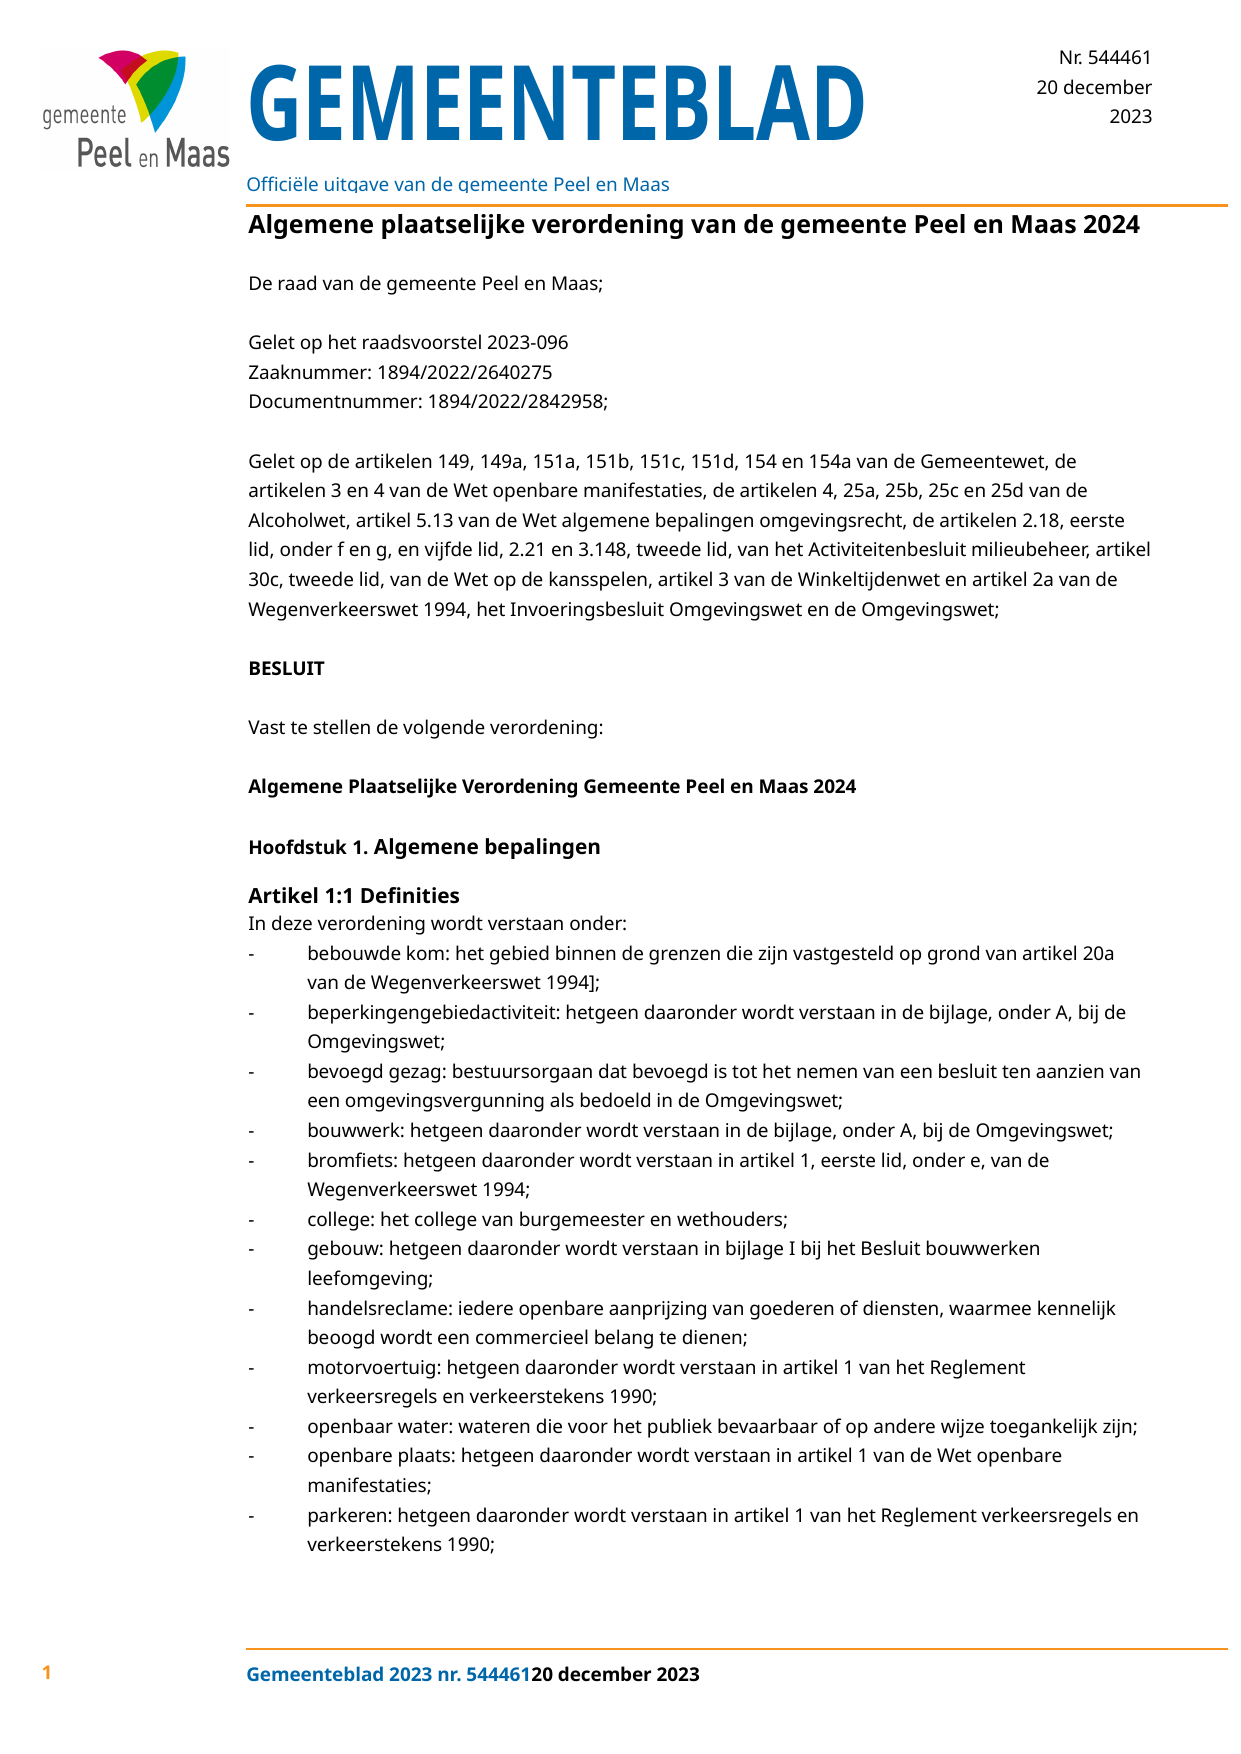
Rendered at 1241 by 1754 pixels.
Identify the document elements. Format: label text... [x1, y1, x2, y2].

list bromfiets: hetgeen daaronder wordt verstaan in artikel 1, eerste lid, onder e, van de Wegenverkeerswet 1994; [248, 1147, 1152, 1202]
text Algemene plaatselijke verordening van de gemeente Peel en Maas 2024 [248, 207, 1152, 241]
text Vast te stellen de volgende verordening: [248, 714, 1152, 740]
list bevoegd gezag: bestuursorgaan dat bevoegd is tot het nemen van een besluit ten aanzien van een omgevingsvergunning als bedoeld in de Omgevingswet; [248, 1058, 1152, 1113]
text Gelet op de artikelen 149, 149a, 151a, 151b, 151c, 151d, 154 en 154a van de Gemeentewet, de artikelen 3 en 4 van de Wet openbare manifestaties, de artikelen 4, 25a, 25b, 25c en 25d van de Alcoholwet, artikel 5.13 van de Wet algemene bepalingen omgevingsrecht, de artikelen 2.18, eerste lid, onder f en g, en vijfde lid, 2.21 en 3.148, tweede lid, van het Activiteitenbesluit milieubeheer, artikel 30c, tweede lid, van de Wet op de kansspelen, artikel 3 van de Winkeltijdenwet en artikel 2a van de Wegenverkeerswet 1994, het Invoeringsbesluit Omgevingswet en de Omgevingswet; [248, 448, 1152, 621]
list gebouw: hetgeen daaronder wordt verstaan in bijlage I bij het Besluit bouwwerken leefomgeving; [248, 1236, 1152, 1291]
text Hoofdstuk 1. Algemene bepalingen [248, 832, 1152, 861]
picture [41, 47, 231, 172]
list beperkingengebiedactiviteit: hetgeen daaronder wordt verstaan in de bijlage, onder A, bij de Omgevingswet; [248, 999, 1152, 1054]
list openbare plaats: hetgeen daaronder wordt verstaan in artikel 1 van de Wet openbare manifestaties; [248, 1443, 1152, 1498]
text Documentnummer: 1894/2022/2842958; [248, 389, 1152, 414]
list motorvoertuig: hetgeen daaronder wordt verstaan in artikel 1 van het Reglement verkeersregels en verkeerstekens 1990; [248, 1354, 1152, 1409]
list college: het college van burgemeester en wethouders; [248, 1206, 1152, 1232]
text Zaaknummer: 1894/2022/2640275 [248, 359, 1152, 385]
text In deze verordening wordt verstaan onder: [248, 910, 1152, 936]
list bebouwde kom: het gebied binnen de grenzen die zijn vastgesteld op grond van artikel 20a van de Wegenverkeerswet 1994]; [248, 940, 1152, 995]
list parkeren: hetgeen daaronder wordt verstaan in artikel 1 van het Reglement verkeersregels en verkeerstekens 1990; [248, 1502, 1152, 1557]
list handelsreclame: iedere openbare aanprijzing van goederen of diensten, waarmee kennelijk beoogd wordt een commercieel belang te dienen; [248, 1295, 1152, 1350]
list openbaar water: wateren die voor het publiek bevaarbaar of op andere wijze toegankelijk zijn; [248, 1413, 1152, 1439]
text Artikel 1:1 Definities [248, 882, 1152, 910]
text Gelet op het raadsvoorstel 2023-096 [248, 329, 1152, 355]
text BESLUIT [248, 655, 1152, 681]
text Algemene Plaatselijke Verordening Gemeente Peel en Maas 2024 [248, 773, 1152, 799]
list bouwwerk: hetgeen daaronder wordt verstaan in de bijlage, onder A, bij de Omgevingswet; [248, 1117, 1152, 1143]
text De raad van de gemeente Peel en Maas; [248, 270, 1152, 296]
